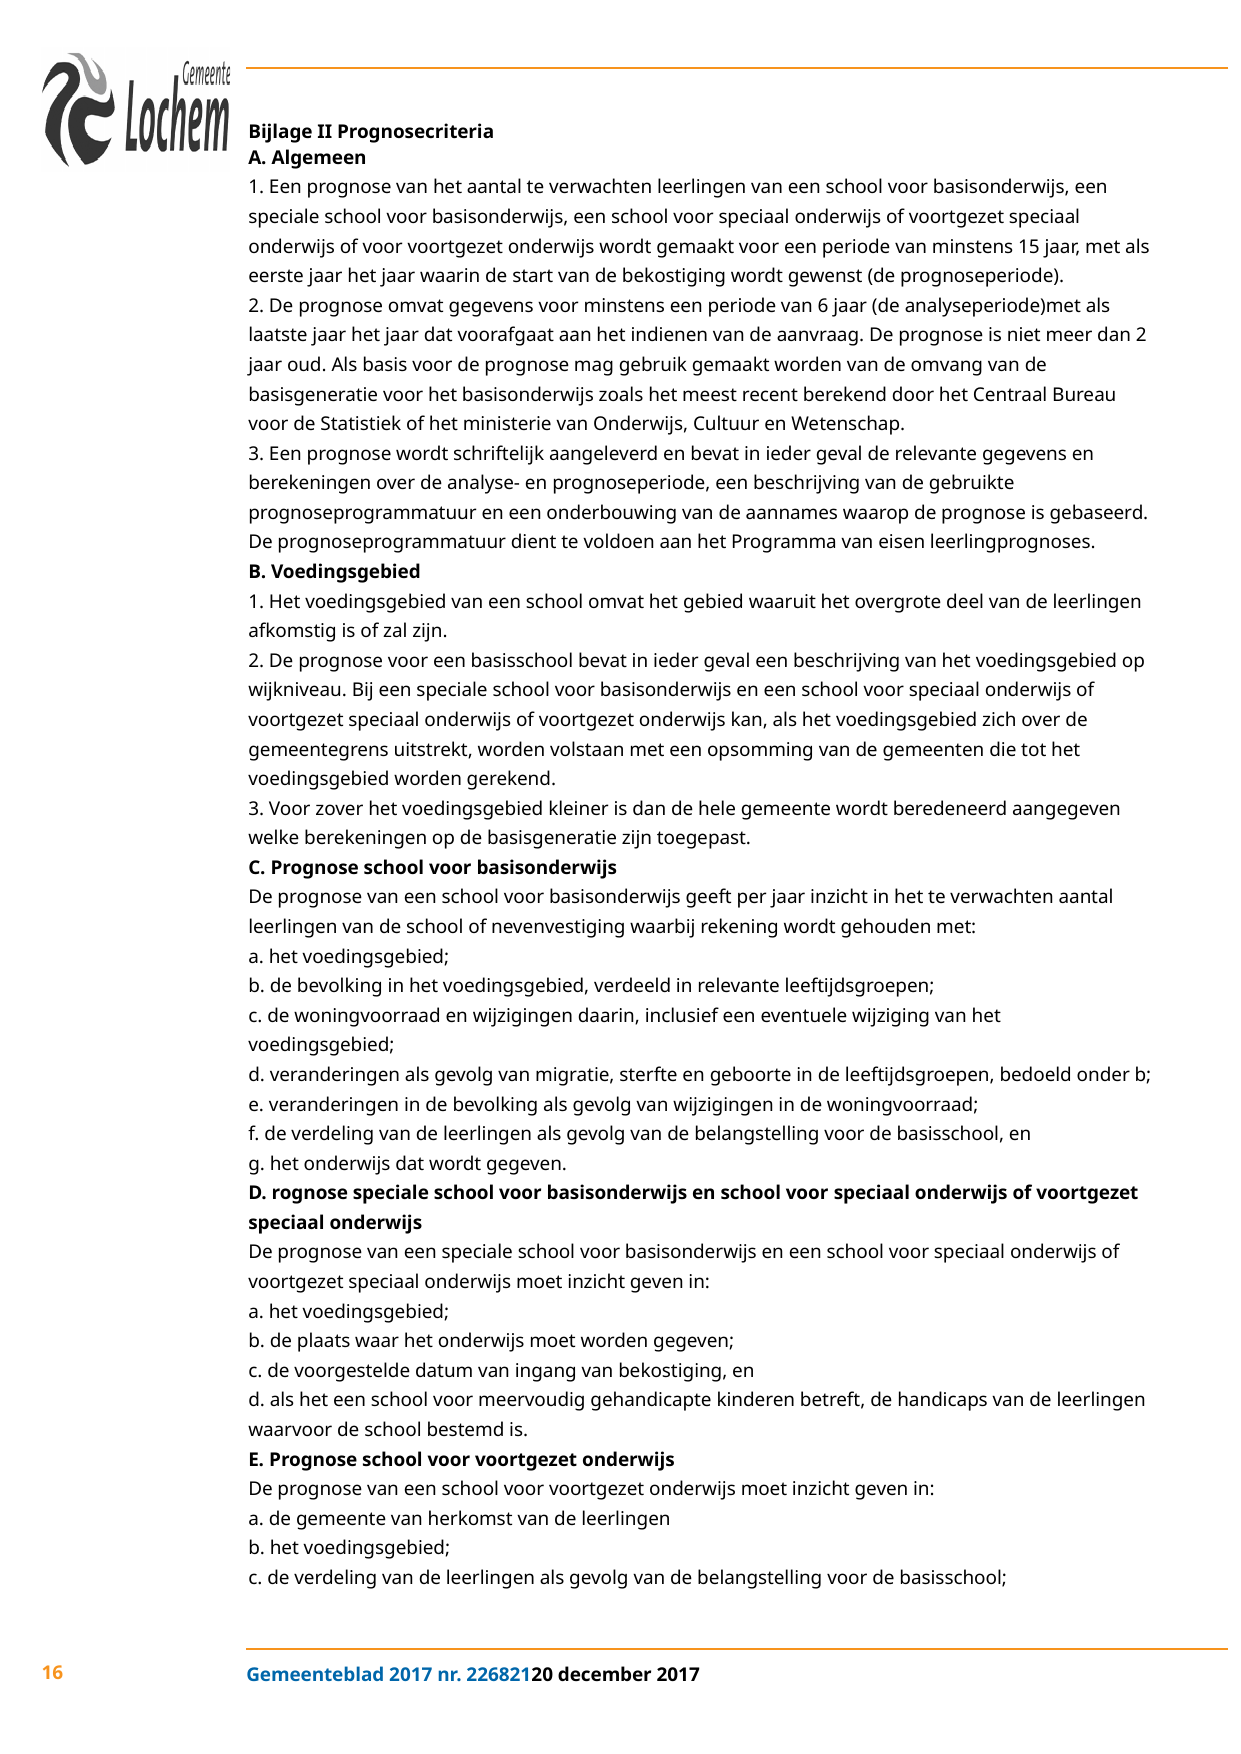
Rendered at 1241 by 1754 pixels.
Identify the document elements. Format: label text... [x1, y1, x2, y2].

text a. het voedingsgebied; [248, 943, 1152, 969]
text Bijlage II Prognosecriteria [248, 116, 1152, 144]
text B. Voedingsgebied [248, 558, 1152, 584]
text c. de verdeling van de leerlingen als gevolg van de belangstelling voor de basisschool; [248, 1564, 1152, 1590]
text 3. Voor zover het voedingsgebied kleiner is dan de hele gemeente wordt beredeneerd aangegeven welke berekeningen op de basisgeneratie zijn toegepast. [248, 795, 1152, 850]
text b. het voedingsgebied; [248, 1534, 1152, 1560]
text g. het onderwijs dat wordt gegeven. [248, 1150, 1152, 1176]
text 2. De prognose voor een basisschool bevat in ieder geval een beschrijving van het voedingsgebied op wijkniveau. Bij een speciale school voor basisonderwijs en een school voor speciaal onderwijs of voortgezet speciaal onderwijs of voortgezet onderwijs kan, als het voedingsgebied zich over de gemeentegrens uitstrekt, worden volstaan met een opsomming van de gemeenten die tot het voedingsgebied worden gerekend. [248, 647, 1152, 791]
text c. de voorgestelde datum van ingang van bekostiging, en [248, 1357, 1152, 1383]
text D. rognose speciale school voor basisonderwijs en school voor speciaal onderwijs of voortgezet speciaal onderwijs [248, 1179, 1152, 1235]
text a. het voedingsgebied; [248, 1298, 1152, 1324]
text E. Prognose school voor voortgezet onderwijs [248, 1446, 1152, 1472]
text b. de plaats waar het onderwijs moet worden gegeven; [248, 1327, 1152, 1353]
text a. de gemeente van herkomst van de leerlingen [248, 1505, 1152, 1531]
text De prognose van een speciale school voor basisonderwijs en een school voor speciaal onderwijs of voortgezet speciaal onderwijs moet inzicht geven in: [248, 1239, 1152, 1294]
text De prognose van een school voor voortgezet onderwijs moet inzicht geven in: [248, 1475, 1152, 1501]
text C. Prognose school voor basisonderwijs [248, 854, 1152, 880]
text 1. Het voedingsgebied van een school omvat het gebied waaruit het overgrote deel van de leerlingen afkomstig is of zal zijn. [248, 588, 1152, 643]
text A. Algemeen [248, 144, 1152, 170]
text 3. Een prognose wordt schriftelijk aangeleverd en bevat in ieder geval de relevante gegevens en berekeningen over de analyse- en prognoseperiode, een beschrijving van de gebruikte prognoseprogrammatuur en een onderbouwing van de aannames waarop de prognose is gebaseerd. De prognoseprogrammatuur dient te voldoen aan het Programma van eisen leerlingprognoses. [248, 440, 1152, 554]
text d. als het een school voor meervoudig gehandicapte kinderen betreft, de handicaps van de leerlingen waarvoor de school bestemd is. [248, 1387, 1152, 1442]
text f. de verdeling van de leerlingen als gevolg van de belangstelling voor de basisschool, en [248, 1120, 1152, 1146]
text 1. Een prognose van het aantal te verwachten leerlingen van een school voor basisonderwijs, een speciale school voor basisonderwijs, een school voor speciaal onderwijs of voortgezet speciaal onderwijs of voor voortgezet onderwijs wordt gemaakt voor een periode van minstens 15 jaar, met als eerste jaar het jaar waarin de start van de bekostiging wordt gewenst (de prognoseperiode). [248, 174, 1152, 288]
text b. de bevolking in het voedingsgebied, verdeeld in relevante leeftijdsgroepen; [248, 972, 1152, 998]
text c. de woningvoorraad en wijzigingen daarin, inclusief een eventuele wijziging van het voedingsgebied; [248, 1002, 1152, 1057]
text e. veranderingen in de bevolking als gevolg van wijzigingen in de woningvoorraad; [248, 1091, 1152, 1117]
text d. veranderingen als gevolg van migratie, sterfte en geboorte in de leeftijdsgroepen, bedoeld onder b; [248, 1061, 1152, 1087]
picture [41, 47, 231, 172]
text 2. De prognose omvat gegevens voor minstens een periode van 6 jaar (de analyseperiode)met als laatste jaar het jaar dat voorafgaat aan het indienen van de aanvraag. De prognose is niet meer dan 2 jaar oud. Als basis voor de prognose mag gebruik gemaakt worden van de omvang van de basisgeneratie voor het basisonderwijs zoals het meest recent berekend door het Centraal Bureau voor de Statistiek of het ministerie van Onderwijs, Cultuur en Wetenschap. [248, 292, 1152, 436]
text De prognose van een school voor basisonderwijs geeft per jaar inzicht in het te verwachten aantal leerlingen van de school of nevenvestiging waarbij rekening wordt gehouden met: [248, 884, 1152, 939]
